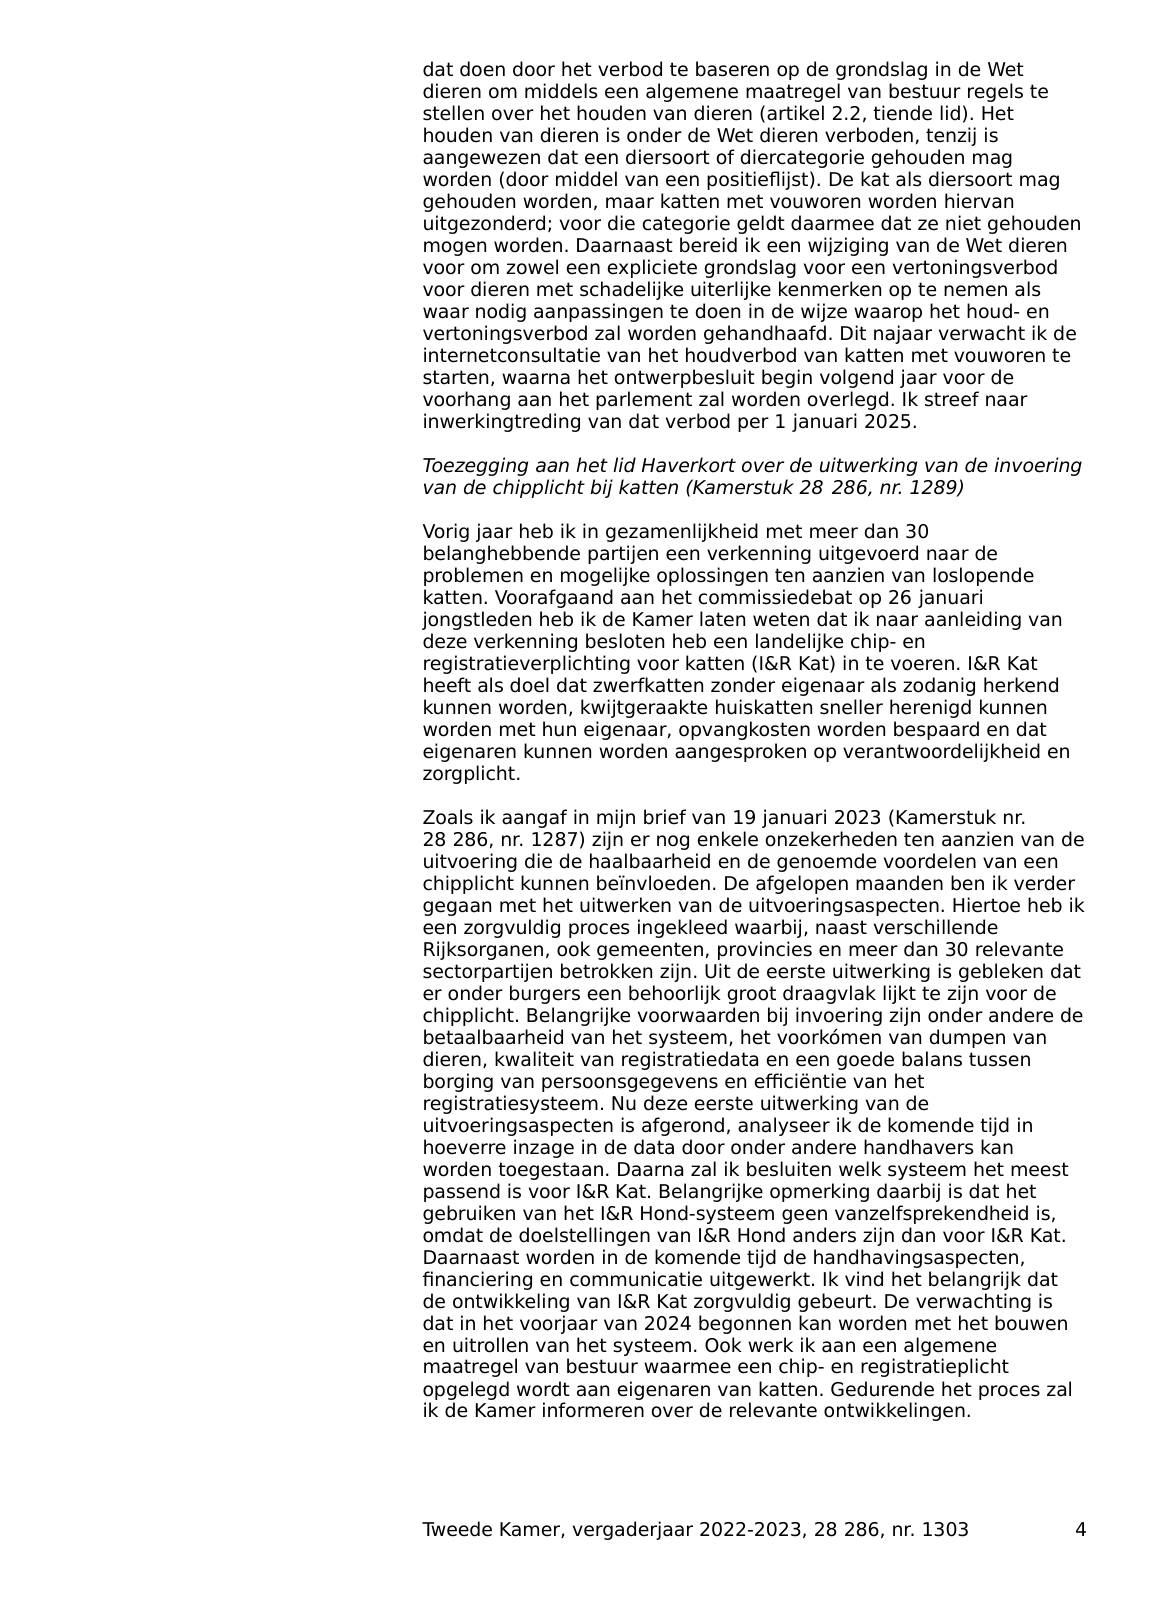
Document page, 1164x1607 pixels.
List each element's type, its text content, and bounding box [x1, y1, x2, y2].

text dat doen door het verbod te baseren op de grondslag in de Wet dieren om middels een algemene maatregel van bestuur regels te stellen over het houden van dieren (artikel 2.2, tiende lid). Het houden van dieren is onder de Wet dieren verboden, tenzij is aangewezen dat een diersoort of diercategorie gehouden mag worden (door middel van een positieflijst). De kat als diersoort mag gehouden worden, maar katten met vouworen worden hiervan uitgezonderd; voor die categorie geldt daarmee dat ze niet gehouden mogen worden. Daarnaast bereid ik een wijziging van de Wet dieren voor om zowel een expliciete grondslag voor een vertoningsverbod voor dieren met schadelijke uiterlijke kenmerken op te nemen als waar nodig aanpassingen te doen in de wijze waarop het houd- en vertoningsverbod zal worden gehandhaafd. Dit najaar verwacht ik de internetconsultatie van het houdverbod van katten met vouworen te starten, waarna het ontwerpbesluit begin volgend jaar voor de voorhang aan het parlement zal worden overlegd. Ik streef naar inwerkingtreding van dat verbod per 1 januari 2025. [422, 59, 1087, 433]
subtitle Toezegging aan het lid Haverkort over de uitwerking van de invoering van de chipplicht bij katten (Kamerstuk 28 286, nr. 1289) [422, 455, 1087, 499]
text Zoals ik aangaf in mijn brief van 19 januari 2023 (Kamerstuk nr. 28 286, nr. 1287) zijn er nog enkele onzekerheden ten aanzien van de uitvoering die de haalbaarheid en de genoemde voordelen van een chipplicht kunnen beïnvloeden. De afgelopen maanden ben ik verder gegaan met het uitwerken van de uitvoeringsaspecten. Hiertoe heb ik een zorgvuldig proces ingekleed waarbij, naast verschillende Rijksorganen, ook gemeenten, provincies en meer dan 30 relevante sectorpartijen betrokken zijn. Uit de eerste uitwerking is gebleken dat er onder burgers een behoorlijk groot draagvlak lijkt te zijn voor de chipplicht. Belangrijke voorwaarden bij invoering zijn onder andere de betaalbaarheid van het systeem, het voorkómen van dumpen van dieren, kwaliteit van registratiedata en een goede balans tussen borging van persoonsgegevens en efficiëntie van het registratiesysteem. Nu deze eerste uitwerking van de uitvoeringsaspecten is afgerond, analyseer ik de komende tijd in hoeverre inzage in de data door onder andere handhavers kan worden toegestaan. Daarna zal ik besluiten welk systeem het meest passend is voor I&R Kat. Belangrijke opmerking daarbij is dat het gebruiken van het I&R Hond-systeem geen vanzelfsprekendheid is, omdat de doelstellingen van I&R Hond anders zijn dan voor I&R Kat. Daarnaast worden in de komende tijd de handhavingsaspecten, financiering en communicatie uitgewerkt. Ik vind het belangrijk dat de ontwikkeling van I&R Kat zorgvuldig gebeurt. De verwachting is dat in het voorjaar van 2024 begonnen kan worden met het bouwen en uitrollen van het systeem. Ook werk ik aan een algemene maatregel van bestuur waarmee een chip- en registratieplicht opgelegd wordt aan eigenaren van katten. Gedurende het proces zal ik de Kamer informeren over de relevante ontwikkelingen. [422, 807, 1087, 1422]
text Vorig jaar heb ik in gezamenlijkheid met meer dan 30 belanghebbende partijen een verkenning uitgevoerd naar de problemen en mogelijke oplossingen ten aanzien van loslopende katten. Voorafgaand aan het commissiedebat op 26 januari jongstleden heb ik de Kamer laten weten dat ik naar aanleiding van deze verkenning besloten heb een landelijke chip- en registratieverplichting voor katten (I&R Kat) in te voeren. I&R Kat heeft als doel dat zwerfkatten zonder eigenaar als zodanig herkend kunnen worden, kwijtgeraakte huiskatten sneller herenigd kunnen worden met hun eigenaar, opvangkosten worden bespaard en dat eigenaren kunnen worden aangesproken op verantwoordelijkheid en zorgplicht. [422, 521, 1087, 785]
